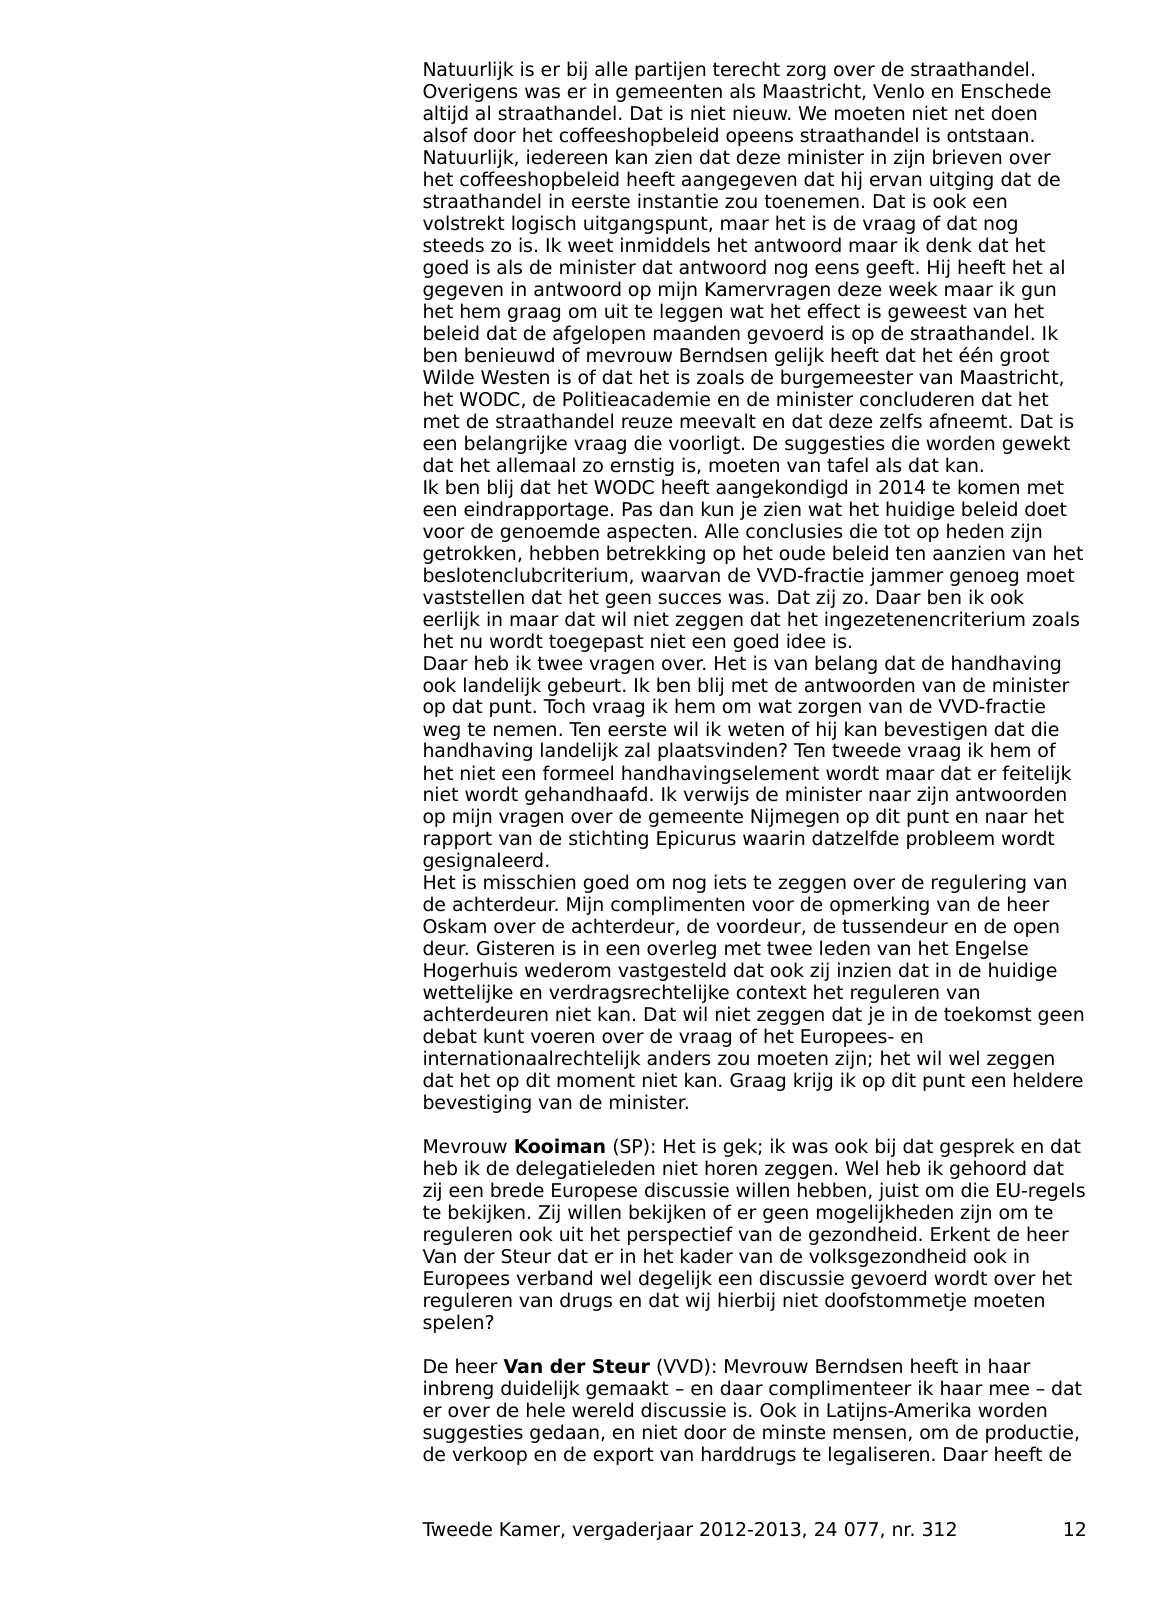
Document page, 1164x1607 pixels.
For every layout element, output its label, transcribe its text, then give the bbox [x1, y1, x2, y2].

text Mevrouw Kooiman (SP): Het is gek; ik was ook bij dat gesprek en dat heb ik de delegatieleden niet horen zeggen. Wel heb ik gehoord dat zij een brede Europese discussie willen hebben, juist om die EU-regels te bekijken. Zij willen bekijken of er geen mogelijkheden zijn om te reguleren ook uit het perspectief van de gezondheid. Erkent de heer Van der Steur dat er in het kader van de volksgezondheid ook in Europees verband wel degelijk een discussie gevoerd wordt over het reguleren van drugs en dat wij hierbij niet doofstommetje moeten spelen? [422, 1136, 1087, 1334]
text Ik ben blij dat het WODC heeft aangekondigd in 2014 te komen met een eindrapportage. Pas dan kun je zien wat het huidige beleid doet voor de genoemde aspecten. Alle conclusies die tot op heden zijn getrokken, hebben betrekking op het oude beleid ten aanzien van het beslotenclubcriterium, waarvan de VVD-fractie jammer genoeg moet vaststellen dat het geen succes was. Dat zij zo. Daar ben ik ook eerlijk in maar dat wil niet zeggen dat het ingezetenencriterium zoals het nu wordt toegepast niet een goed idee is. [422, 477, 1087, 652]
text Natuurlijk is er bij alle partijen terecht zorg over de straathandel. Overigens was er in gemeenten als Maastricht, Venlo en Enschede altijd al straathandel. Dat is niet nieuw. We moeten niet net doen alsof door het coffeeshopbeleid opeens straathandel is ontstaan. Natuurlijk, iedereen kan zien dat deze minister in zijn brieven over het coffeeshopbeleid heeft aangegeven dat hij ervan uitging dat de straathandel in eerste instantie zou toenemen. Dat is ook een volstrekt logisch uitgangspunt, maar het is de vraag of dat nog steeds zo is. Ik weet inmiddels het antwoord maar ik denk dat het goed is als de minister dat antwoord nog eens geeft. Hij heeft het al gegeven in antwoord op mijn Kamervragen deze week maar ik gun het hem graag om uit te leggen wat het effect is geweest van het beleid dat de afgelopen maanden gevoerd is op de straathandel. Ik ben benieuwd of mevrouw Berndsen gelijk heeft dat het één groot Wilde Westen is of dat het is zoals de burgemeester van Maastricht, het WODC, de Politieacademie en de minister concluderen dat het met de straathandel reuze meevalt en dat deze zelfs afneemt. Dat is een belangrijke vraag die voorligt. De suggesties die worden gewekt dat het allemaal zo ernstig is, moeten van tafel als dat kan. [422, 59, 1087, 477]
text Daar heb ik twee vragen over. Het is van belang dat de handhaving ook landelijk gebeurt. Ik ben blij met de antwoorden van de minister op dat punt. Toch vraag ik hem om wat zorgen van de VVD-fractie weg te nemen. Ten eerste wil ik weten of hij kan bevestigen dat die handhaving landelijk zal plaatsvinden? Ten tweede vraag ik hem of het niet een formeel handhavingselement wordt maar dat er feitelijk niet wordt gehandhaafd. Ik verwijs de minister naar zijn antwoorden op mijn vragen over de gemeente Nijmegen op dit punt en naar het rapport van de stichting Epicurus waarin datzelfde probleem wordt gesignaleerd. [422, 652, 1087, 872]
text Het is misschien goed om nog iets te zeggen over de regulering van de achterdeur. Mijn complimenten voor de opmerking van de heer Oskam over de achterdeur, de voordeur, de tussendeur en de open deur. Gisteren is in een overleg met twee leden van het Engelse Hogerhuis wederom vastgesteld dat ook zij inzien dat in de huidige wettelijke en verdragsrechtelijke context het reguleren van achterdeuren niet kan. Dat wil niet zeggen dat je in de toekomst geen debat kunt voeren over de vraag of het Europees- en internationaalrechtelijk anders zou moeten zijn; het wil wel zeggen dat het op dit moment niet kan. Graag krijg ik op dit punt een heldere bevestiging van de minister. [422, 872, 1087, 1114]
text De heer Van der Steur (VVD): Mevrouw Berndsen heeft in haar inbreng duidelijk gemaakt – en daar complimenteer ik haar mee – dat er over de hele wereld discussie is. Ook in Latijns-Amerika worden suggesties gedaan, en niet door de minste mensen, om de productie, de verkoop en de export van harddrugs te legaliseren. Daar heeft de [422, 1356, 1087, 1466]
